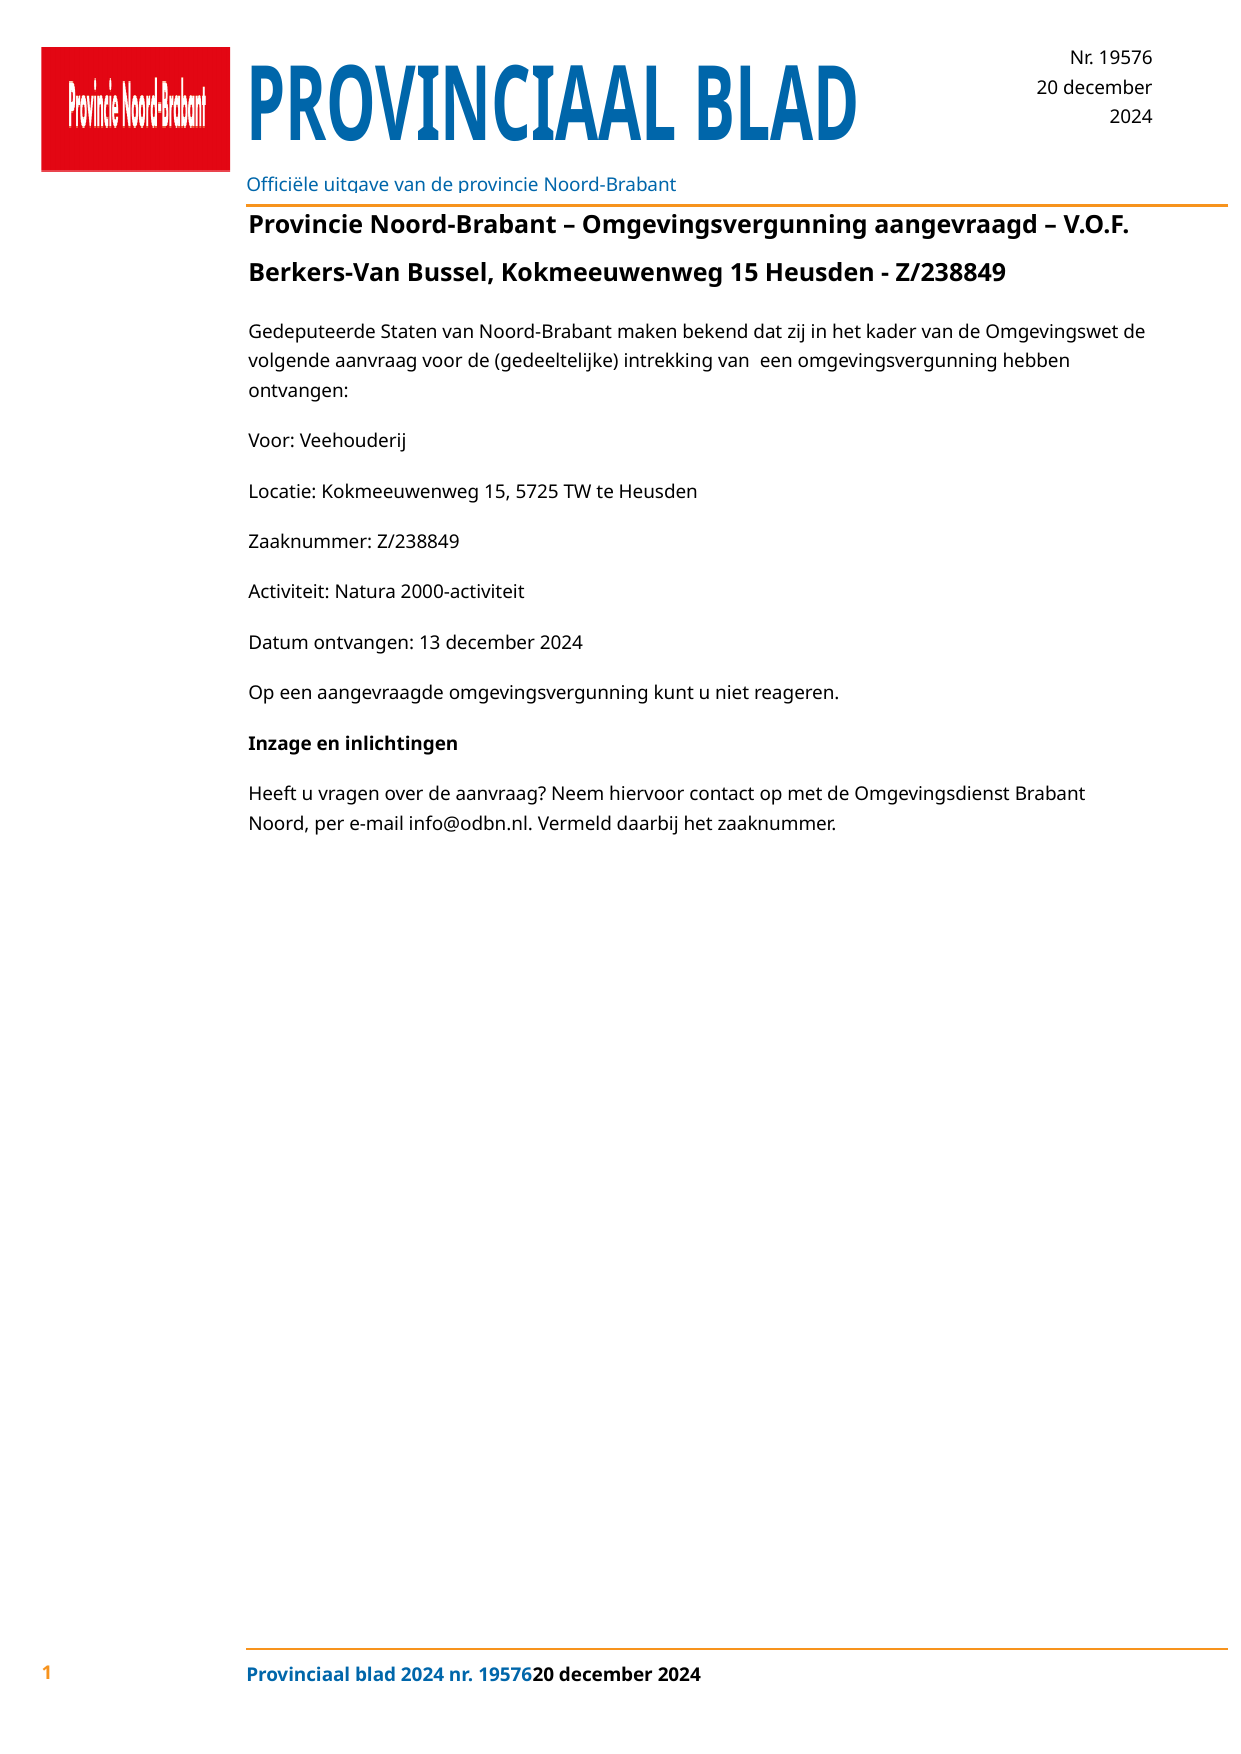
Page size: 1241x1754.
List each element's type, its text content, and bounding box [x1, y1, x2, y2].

text Locatie: Kokmeeuwenweg 15, 5725 TW te Heusden [248, 478, 1152, 504]
text Zaaknummer: Z/238849 [248, 528, 1152, 554]
text Voor: Veehouderij [248, 427, 1152, 453]
text Gedeputeerde Staten van Noord-Brabant maken bekend dat zij in het kader van de Omgevingswet de volgende aanvraag voor de (gedeeltelijke) intrekking van een omgevingsvergunning hebben ontvangen: [248, 318, 1152, 403]
text Op een aangevraagde omgevingsvergunning kunt u niet reageren. [248, 679, 1152, 705]
picture [41, 47, 231, 172]
text Heeft u vragen over de aanvraag? Neem hiervoor contact op met de Omgevingsdienst Brabant Noord, per e-mail info@odbn.nl. Vermeld daarbij het zaaknummer. [248, 780, 1152, 836]
text Datum ontvangen: 13 december 2024 [248, 629, 1152, 655]
text Activiteit: Natura 2000-activiteit [248, 579, 1152, 604]
text Inzage en inlichtingen [248, 730, 1152, 756]
text Provincie Noord-Brabant – Omgevingsvergunning aangevraagd – V.O.F. Berkers-Van Bussel, Kokmeeuwenweg 15 Heusden - Z/238849 [248, 207, 1152, 288]
